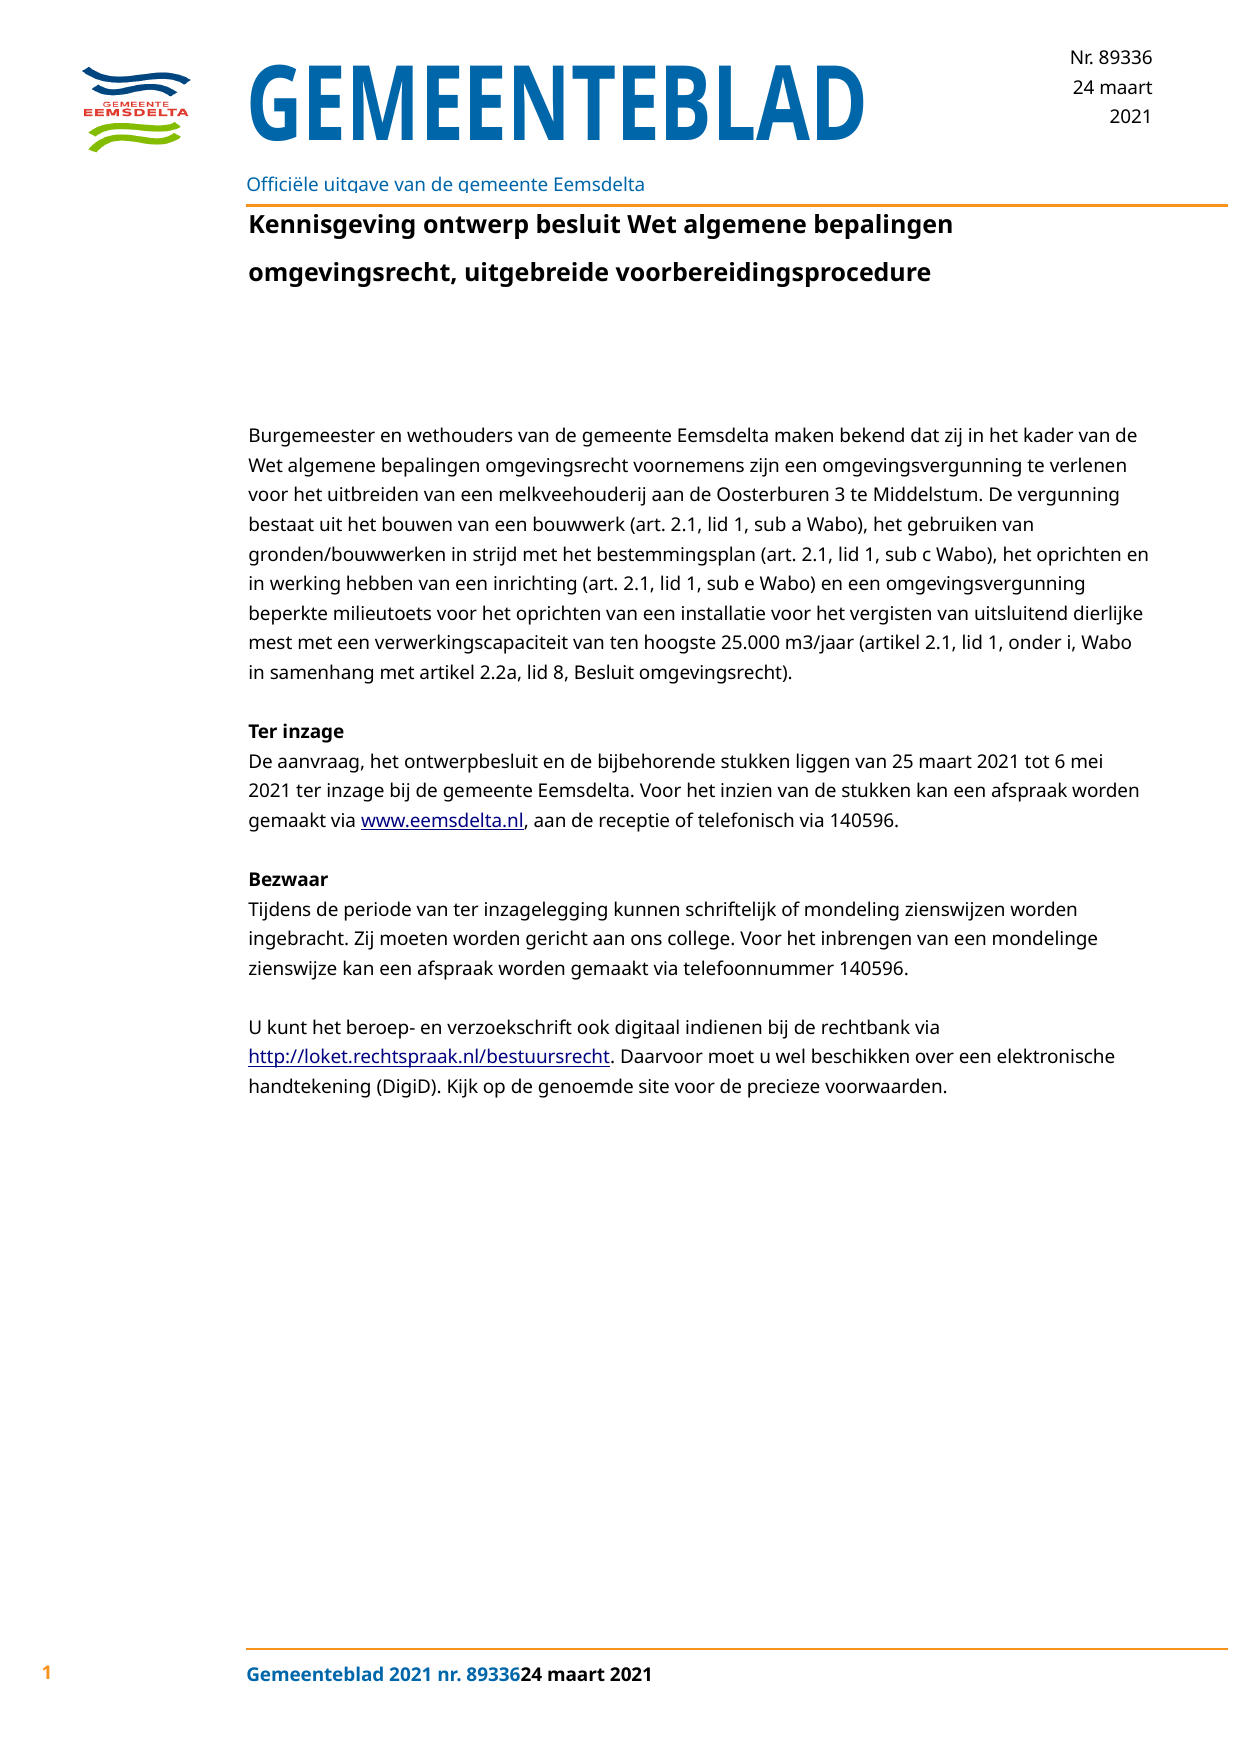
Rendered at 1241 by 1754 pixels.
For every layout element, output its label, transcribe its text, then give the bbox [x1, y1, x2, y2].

text Burgemeester en wethouders van de gemeente Eemsdelta maken bekend dat zij in het kader van de Wet algemene bepalingen omgevingsrecht voornemens zijn een omgevingsvergunning te verlenen voor het uitbreiden van een melkveehouderij aan de Oosterburen 3 te Middelstum. De vergunning bestaat uit het bouwen van een bouwwerk (art. 2.1, lid 1, sub a Wabo), het gebruiken van gronden/bouwwerken in strijd met het bestemmingsplan (art. 2.1, lid 1, sub c Wabo), het oprichten en in werking hebben van een inrichting (art. 2.1, lid 1, sub e Wabo) en een omgevingsvergunning beperkte milieutoets voor het oprichten van een installatie voor het vergisten van uitsluitend dierlijke mest met een verwerkingscapaciteit van ten hoogste 25.000 m3/jaar (artikel 2.1, lid 1, onder i, Wabo in samenhang met artikel 2.2a, lid 8, Besluit omgevingsrecht). [248, 422, 1152, 685]
text U kunt het beroep- en verzoekschrift ook digitaal indienen bij de rechtbank via http://loket.rechtspraak.nl/bestuursrecht. Daarvoor moet u wel beschikken over een elektronische handtekening (DigiD). Kijk op de genoemde site voor de precieze voorwaarden. [248, 1014, 1152, 1099]
text De aanvraag, het ontwerpbesluit en de bijbehorende stukken liggen van 25 maart 2021 tot 6 mei 2021 ter inzage bij de gemeente Eemsdelta. Voor het inzien van de stukken kan een afspraak worden gemaakt via www.eemsdelta.nl, aan de receptie of telefonisch via 140596. [248, 748, 1152, 833]
text Kennisgeving ontwerp besluit Wet algemene bepalingen omgevingsrecht, uitgebreide voorbereidingsprocedure [248, 207, 1152, 288]
text Tijdens de periode van ter inzagelegging kunnen schriftelijk of mondeling zienswijzen worden ingebracht. Zij moeten worden gericht aan ons college. Voor het inbrengen van een mondelinge zienswijze kan een afspraak worden gemaakt via telefoonnummer 140596. [248, 896, 1152, 981]
text Bezwaar [248, 866, 1152, 892]
picture [41, 47, 231, 172]
text Ter inzage [248, 718, 1152, 744]
